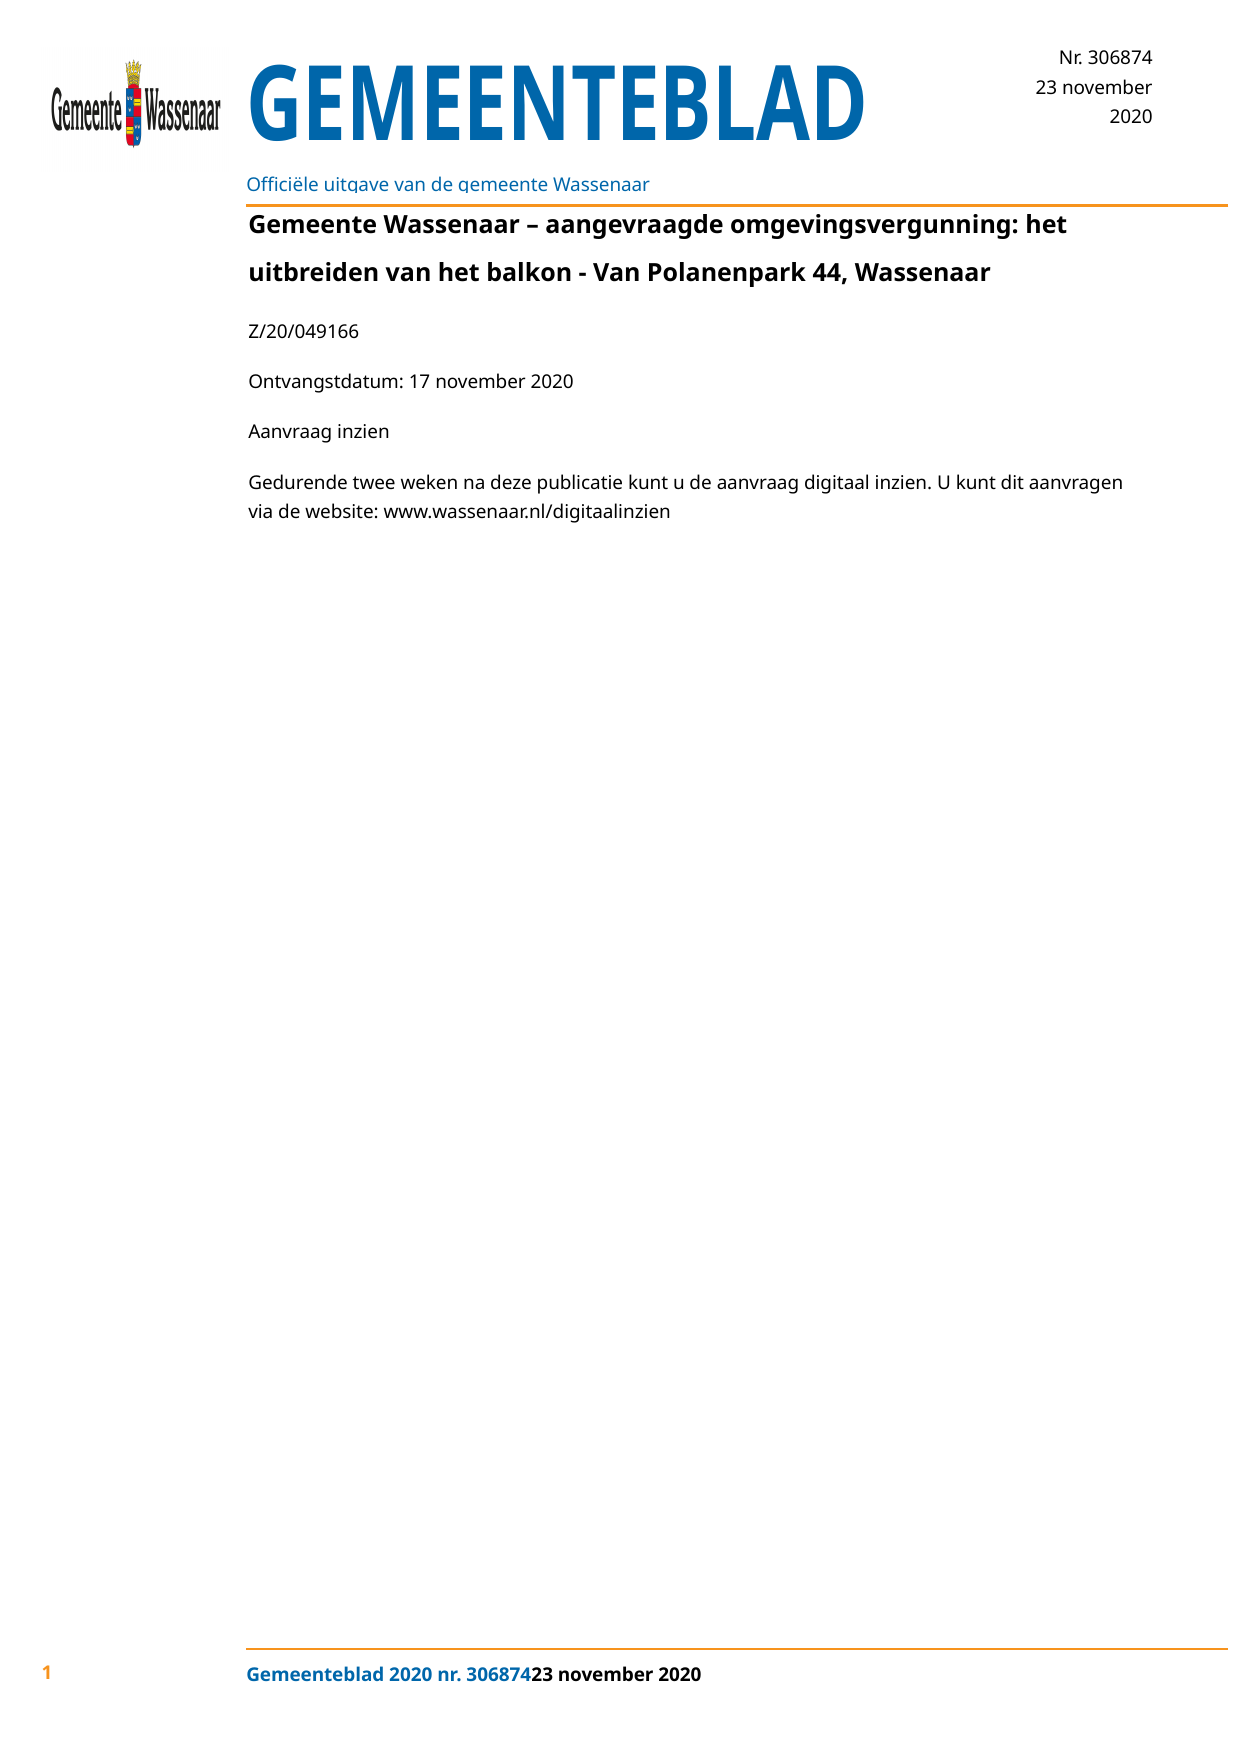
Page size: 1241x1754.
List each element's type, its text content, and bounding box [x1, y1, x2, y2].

text Ontvangstdatum: 17 november 2020 [248, 368, 1152, 394]
text Gemeente Wassenaar – aangevraagde omgevingsvergunning: het uitbreiden van het balkon - Van Polanenpark 44, Wassenaar [248, 207, 1152, 288]
text Z/20/049166 [248, 318, 1152, 344]
text Aanvraag inzien [248, 419, 1152, 444]
picture [41, 47, 231, 172]
text Gedurende twee weken na deze publicatie kunt u de aanvraag digitaal inzien. U kunt dit aanvragen via de website: www.wassenaar.nl/digitaalinzien [248, 469, 1152, 524]
